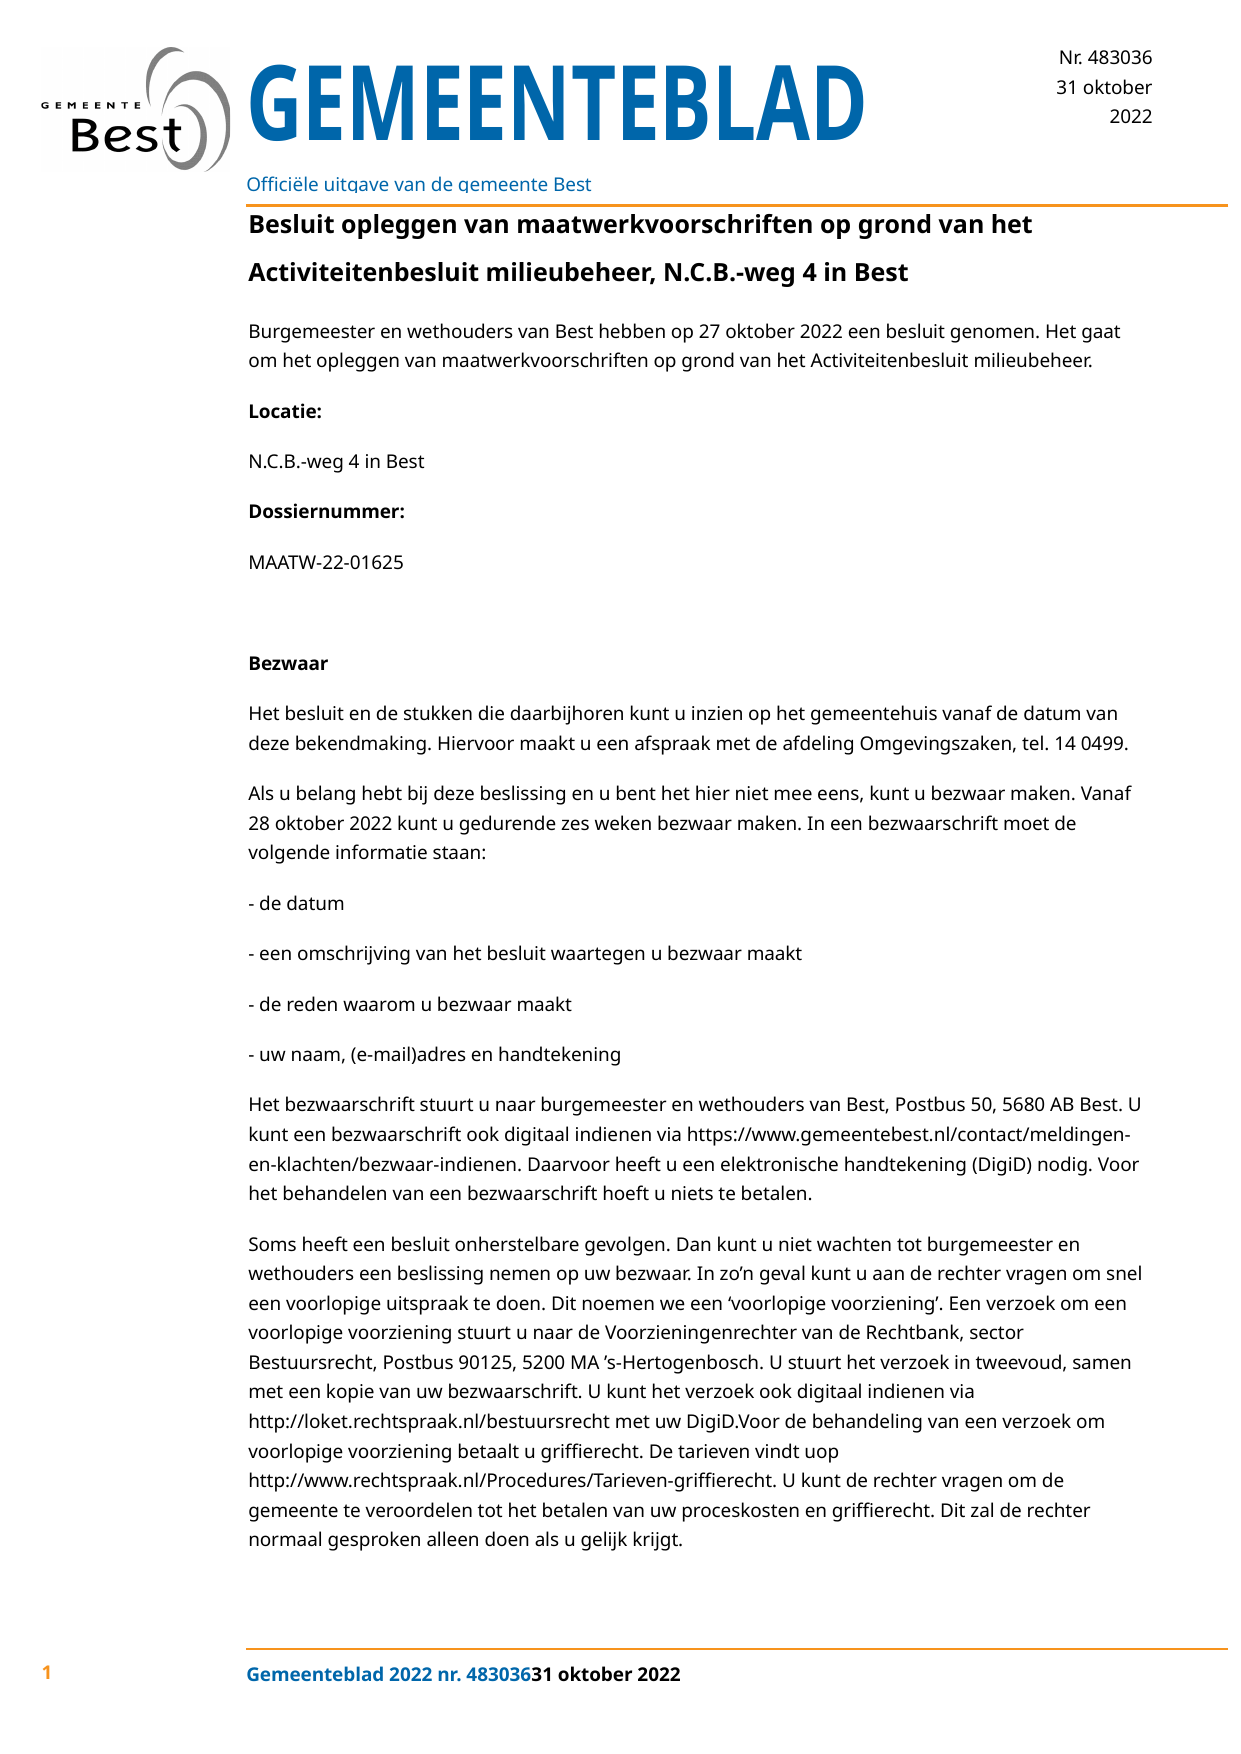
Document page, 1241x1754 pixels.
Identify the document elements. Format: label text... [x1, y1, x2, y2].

text - uw naam, (e-mail)adres en handtekening [248, 1041, 1152, 1067]
text Het besluit en de stukken die daarbijhoren kunt u inzien op het gemeentehuis vanaf de datum van deze bekendmaking. Hiervoor maakt u een afspraak met de afdeling Omgevingszaken, tel. 14 0499. [248, 700, 1152, 756]
text - de reden waarom u bezwaar maakt [248, 991, 1152, 1017]
text Soms heeft een besluit onherstelbare gevolgen. Dan kunt u niet wachten tot burgemeester en wethouders een beslissing nemen op uw bezwaar. In zo’n geval kunt u aan de rechter vragen om snel een voorlopige uitspraak te doen. Dit noemen we een ‘voorlopige voorziening’. Een verzoek om een voorlopige voorziening stuurt u naar de Voorzieningenrechter van de Rechtbank, sector Bestuursrecht, Postbus 90125, 5200 MA ’s-Hertogenbosch. U stuurt het verzoek in tweevoud, samen met een kopie van uw bezwaarschrift. U kunt het verzoek ook digitaal indienen via http://loket.rechtspraak.nl/bestuursrecht met uw DigiD.Voor de behandeling van een verzoek om voorlopige voorziening betaalt u griffierecht. De tarieven vindt uop http://www.rechtspraak.nl/Procedures/Tarieven-griffierecht. U kunt de rechter vragen om de gemeente te veroordelen tot het betalen van uw proceskosten en griffierecht. Dit zal de rechter normaal gesproken alleen doen als u gelijk krijgt. [248, 1231, 1152, 1552]
text Bezwaar [248, 650, 1152, 676]
text Besluit opleggen van maatwerkvoorschriften op grond van het Activiteitenbesluit milieubeheer, N.C.B.-weg 4 in Best [248, 207, 1152, 288]
text MAATW-22-01625 [248, 549, 1152, 575]
text - de datum [248, 890, 1152, 916]
text Burgemeester en wethouders van Best hebben op 27 oktober 2022 een besluit genomen. Het gaat om het opleggen van maatwerkvoorschriften op grond van het Activiteitenbesluit milieubeheer. [248, 318, 1152, 373]
text Dossiernummer: [248, 499, 1152, 524]
picture [41, 47, 231, 172]
text Het bezwaarschrift stuurt u naar burgemeester en wethouders van Best, Postbus 50, 5680 AB Best. U kunt een bezwaarschrift ook digitaal indienen via https://www.gemeentebest.nl/contact/meldingen-en-klachten/bezwaar-indienen. Daarvoor heeft u een elektronische handtekening (DigiD) nodig. Voor het behandelen van een bezwaarschrift hoeft u niets te betalen. [248, 1092, 1152, 1206]
text N.C.B.-weg 4 in Best [248, 448, 1152, 474]
text - een omschrijving van het besluit waartegen u bezwaar maakt [248, 940, 1152, 966]
text Als u belang hebt bij deze beslissing en u bent het hier niet mee eens, kunt u bezwaar maken. Vanaf 28 oktober 2022 kunt u gedurende zes weken bezwaar maken. In een bezwaarschrift moet de volgende informatie staan: [248, 780, 1152, 865]
text Locatie: [248, 398, 1152, 424]
